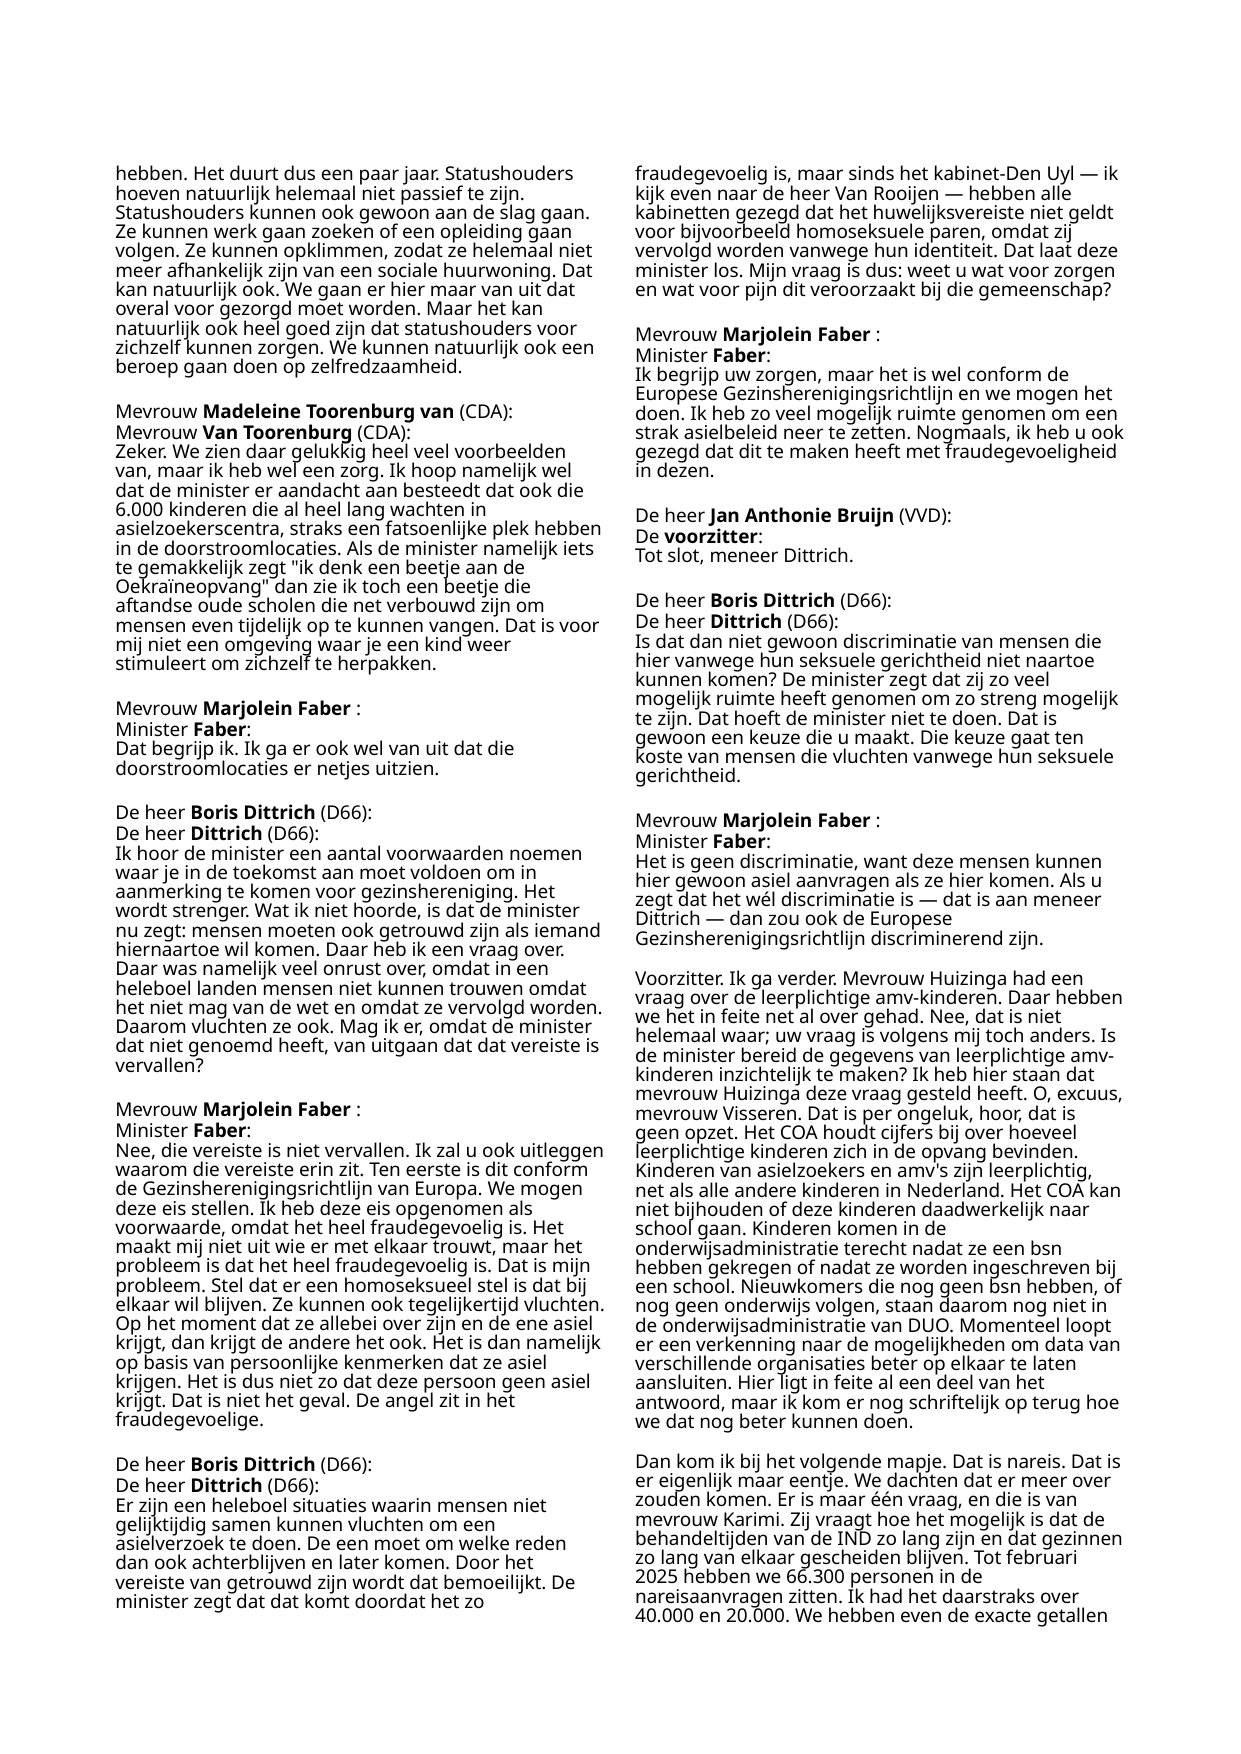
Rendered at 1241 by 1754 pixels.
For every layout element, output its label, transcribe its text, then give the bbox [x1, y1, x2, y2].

text Minister Faber: [115, 721, 605, 740]
text hebben. Het duurt dus een paar jaar. Statushouders hoeven natuurlijk helemaal niet passief te zijn. Statushouders kunnen ook gewoon aan de slag gaan. Ze kunnen werk gaan zoeken of een opleiding gaan volgen. Ze kunnen opklimmen, zodat ze helemaal niet meer afhankelijk zijn van een sociale huurwoning. Dat kan natuurlijk ook. We gaan er hier maar van uit dat overal voor gezorgd moet worden. Maar het kan natuurlijk ook heel goed zijn dat statushouders voor zichzelf kunnen zorgen. We kunnen natuurlijk ook een beroep gaan doen op zelfredzaamheid. [115, 165, 605, 377]
text Mevrouw Van Toorenburg (CDA): [115, 424, 605, 443]
text Minister Faber: [115, 1122, 605, 1142]
text Het is geen discriminatie, want deze mensen kunnen hier gewoon asiel aanvragen als ze hier komen. Als u zegt dat het wél discriminatie is — dat is aan meneer Dittrich — dan zou ook de Europese Gezinsherenigingsrichtlijn discriminerend zijn. [635, 853, 1125, 949]
text Mevrouw Marjolein Faber : [115, 695, 605, 721]
text De heer Boris Dittrich (D66): [115, 799, 605, 825]
text De heer Dittrich (D66): [115, 1477, 605, 1497]
text Mevrouw Marjolein Faber : [115, 1097, 605, 1122]
text Ik begrijp uw zorgen, maar het is wel conform de Europese Gezinsherenigingsrichtlijn en we mogen het doen. Ik heb zo veel mogelijk ruimte genomen om een strak asielbeleid neer te zetten. Nogmaals, ik heb u ook gezegd dat dit te maken heeft met fraudegevoeligheid in dezen. [635, 366, 1125, 482]
text Is dat dan niet gewoon discriminatie van mensen die hier vanwege hun seksuele gerichtheid niet naartoe kunnen komen? De minister zegt dat zij zo veel mogelijk ruimte heeft genomen om zo streng mogelijk te zijn. Dat hoeft de minister niet te doen. Dat is gewoon een keuze die u maakt. Die keuze gaat ten koste van mensen die vluchten vanwege hun seksuele gerichtheid. [635, 633, 1125, 787]
text De heer Boris Dittrich (D66): [635, 588, 1125, 613]
text De heer Boris Dittrich (D66): [115, 1452, 605, 1477]
text Tot slot, meneer Dittrich. [635, 547, 1125, 567]
text Dan kom ik bij het volgende mapje. Dat is nareis. Dat is er eigenlijk maar eentje. We dachten dat er meer over zouden komen. Er is maar één vraag, en die is van mevrouw Karimi. Zij vraagt hoe het mogelijk is dat de behandeltijden van de IND zo lang zijn en dat gezinnen zo lang van elkaar gescheiden blijven. Tot februari 2025 hebben we 66.300 personen in de nareisaanvragen zitten. Ik had het daarstraks over 40.000 en 20.000. We hebben even de exacte getallen [635, 1453, 1125, 1626]
text Mevrouw Marjolein Faber : [635, 321, 1125, 347]
text Er zijn een heleboel situaties waarin mensen niet gelijktijdig samen kunnen vluchten om een asielverzoek te doen. De een moet om welke reden dan ook achterblijven en later komen. Door het vereiste van getrouwd zijn wordt dat bemoeilijkt. De minister zegt dat dat komt doordat het zo [115, 1497, 605, 1612]
text Ik hoor de minister een aantal voorwaarden noemen waar je in de toekomst aan moet voldoen om in aanmerking te komen voor gezinshereniging. Het wordt strenger. Wat ik niet hoorde, is dat de minister nu zegt: mensen moeten ook getrouwd zijn als iemand hiernaartoe wil komen. Daar heb ik een vraag over. Daar was namelijk veel onrust over, omdat in een heleboel landen mensen niet kunnen trouwen omdat het niet mag van de wet en omdat ze vervolgd worden. Daarom vluchten ze ook. Mag ik er, omdat de minister dat niet genoemd heeft, van uitgaan dat dat vereiste is vervallen? [115, 844, 605, 1076]
text De voorzitter: [635, 528, 1125, 547]
text De heer Jan Anthonie Bruijn (VVD): [635, 502, 1125, 528]
text Voorzitter. Ik ga verder. Mevrouw Huizinga had een vraag over de leerplichtige amv-kinderen. Daar hebben we het in feite net al over gehad. Nee, dat is niet helemaal waar; uw vraag is volgens mij toch anders. Is de minister bereid de gegevens van leerplichtige amv-kinderen inzichtelijk te maken? Ik heb hier staan dat mevrouw Huizinga deze vraag gesteld heeft. O, excuus, mevrouw Visseren. Dat is per ongeluk, hoor, dat is geen opzet. Het COA houdt cijfers bij over hoeveel leerplichtige kinderen zich in de opvang bevinden. Kinderen van asielzoekers en amv's zijn leerplichtig, net als alle andere kinderen in Nederland. Het COA kan niet bijhouden of deze kinderen daadwerkelijk naar school gaan. Kinderen komen in de onderwijsadministratie terecht nadat ze een bsn hebben gekregen of nadat ze worden ingeschreven bij een school. Nieuwkomers die nog geen bsn hebben, of nog geen onderwijs volgen, staan daarom nog niet in de onderwijsadministratie van DUO. Momenteel loopt er een verkenning naar de mogelijkheden om data van verschillende organisaties beter op elkaar te laten aansluiten. Hier ligt in feite al een deel van het antwoord, maar ik kom er nog schriftelijk op terug hoe we dat nog beter kunnen doen. [635, 970, 1125, 1432]
text Nee, die vereiste is niet vervallen. Ik zal u ook uitleggen waarom die vereiste erin zit. Ten eerste is dit conform de Gezinsherenigingsrichtlijn van Europa. We mogen deze eis stellen. Ik heb deze eis opgenomen als voorwaarde, omdat het heel fraudegevoelig is. Het maakt mij niet uit wie er met elkaar trouwt, maar het probleem is dat het heel fraudegevoelig is. Dat is mijn probleem. Stel dat er een homoseksueel stel is dat bij elkaar wil blijven. Ze kunnen ook tegelijkertijd vluchten. Op het moment dat ze allebei over zijn en de ene asiel krijgt, dan krijgt de andere het ook. Het is dan namelijk op basis van persoonlijke kenmerken dat ze asiel krijgen. Het is dus niet zo dat deze persoon geen asiel krijgt. Dat is niet het geval. De angel zit in het fraudegevoelige. [115, 1142, 605, 1431]
text Dat begrijp ik. Ik ga er ook wel van uit dat die doorstroomlocaties er netjes uitzien. [115, 740, 605, 779]
text De heer Dittrich (D66): [115, 825, 605, 844]
text Zeker. We zien daar gelukkig heel veel voorbeelden van, maar ik heb wel een zorg. Ik hoop namelijk wel dat de minister er aandacht aan besteedt dat ook die 6.000 kinderen die al heel lang wachten in asielzoekerscentra, straks een fatsoenlijke plek hebben in de doorstroomlocaties. Als de minister namelijk iets te gemakkelijk zegt "ik denk een beetje aan de Oekraïneopvang" dan zie ik toch een beetje die aftandse oude scholen die net verbouwd zijn om mensen even tijdelijk op te kunnen vangen. Dat is voor mij niet een omgeving waar je een kind weer stimuleert om zichzelf te herpakken. [115, 443, 605, 674]
text fraudegevoelig is, maar sinds het kabinet-Den Uyl — ik kijk even naar de heer Van Rooijen — hebben alle kabinetten gezegd dat het huwelijksvereiste niet geldt voor bijvoorbeeld homoseksuele paren, omdat zij vervolgd worden vanwege hun identiteit. Dat laat deze minister los. Mijn vraag is dus: weet u wat voor zorgen en wat voor pijn dit veroorzaakt bij die gemeenschap? [635, 165, 1125, 300]
text De heer Dittrich (D66): [635, 613, 1125, 633]
text Minister Faber: [635, 833, 1125, 853]
text Mevrouw Madeleine Toorenburg van (CDA): [115, 398, 605, 424]
text Mevrouw Marjolein Faber : [635, 808, 1125, 833]
text Minister Faber: [635, 347, 1125, 366]
